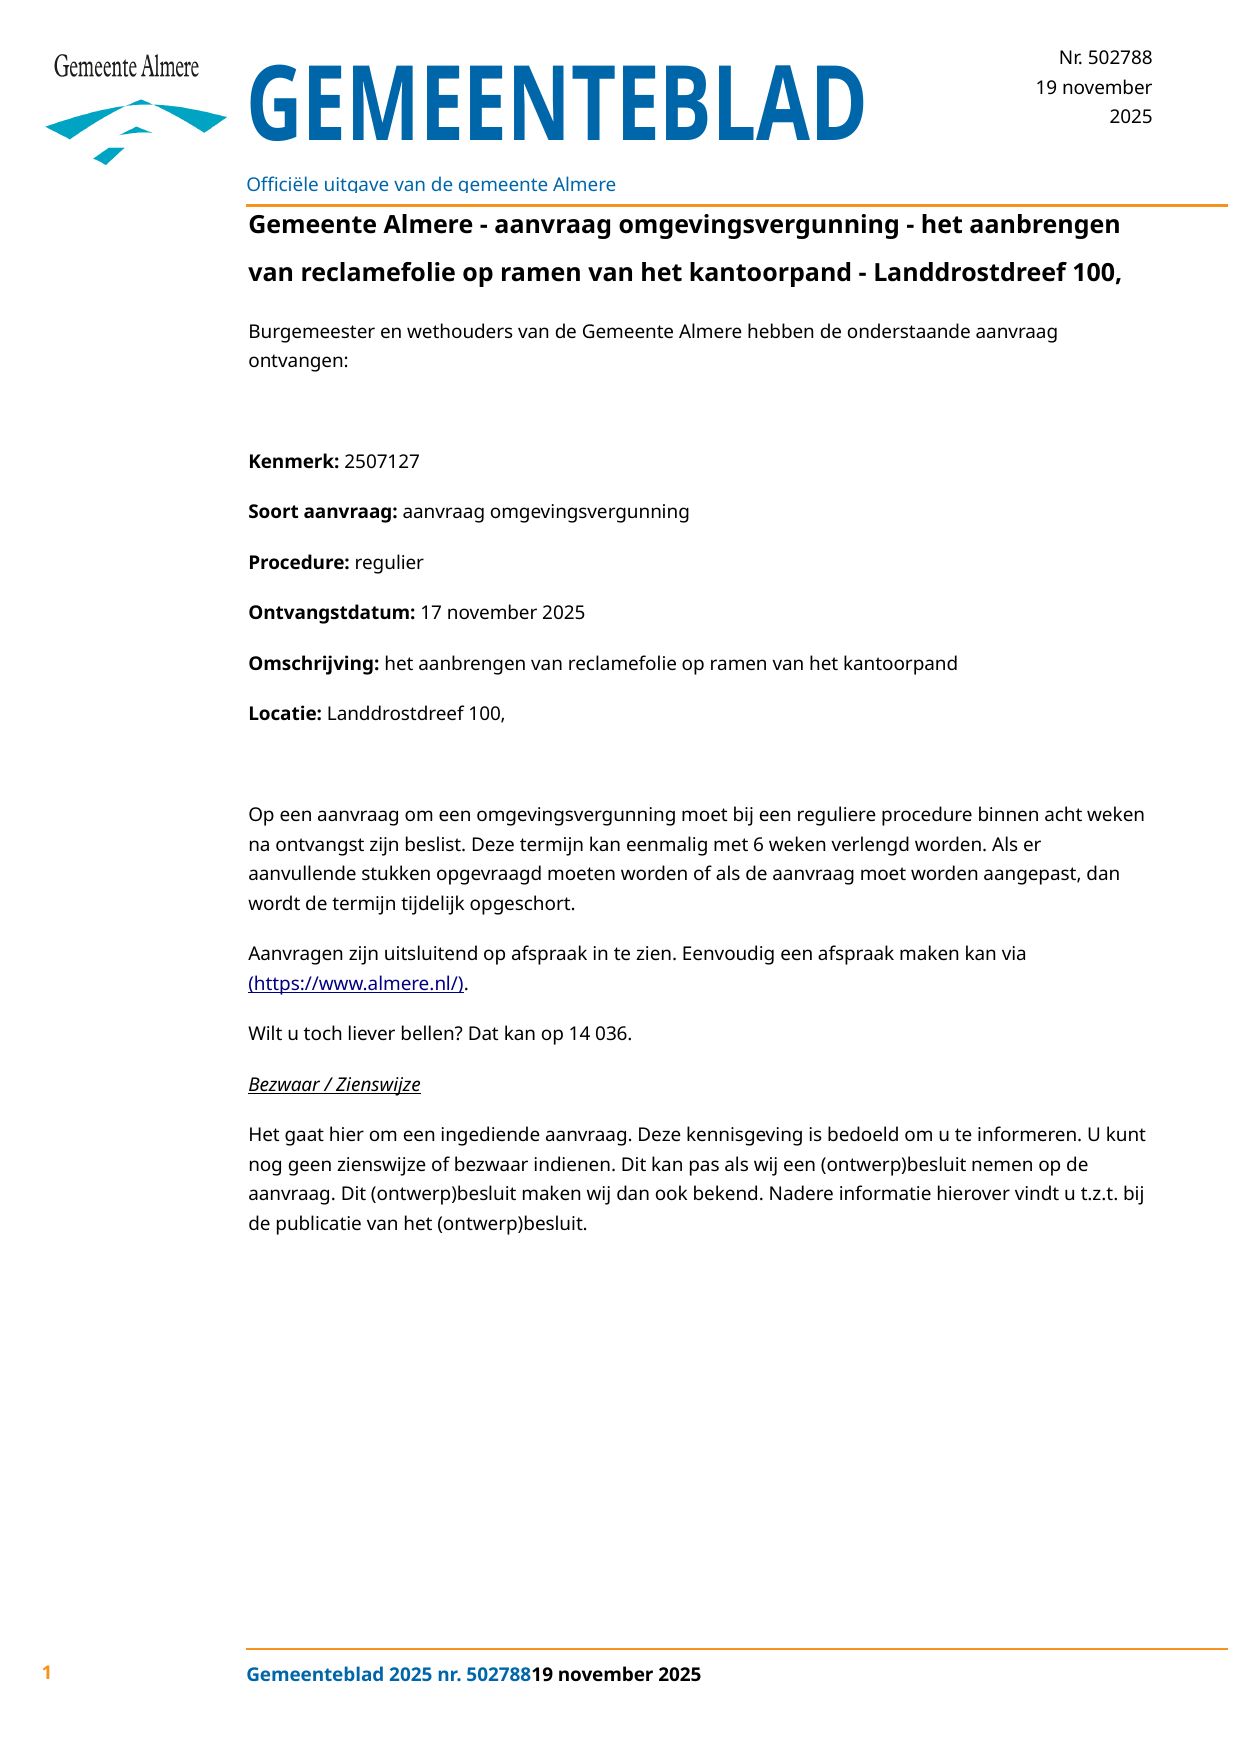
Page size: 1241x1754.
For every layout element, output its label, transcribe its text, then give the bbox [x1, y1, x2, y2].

text Op een aanvraag om een omgevingsvergunning moet bij een reguliere procedure binnen acht weken na ontvangst zijn beslist. Deze termijn kan eenmalig met 6 weken verlengd worden. Als er aanvullende stukken opgevraagd moeten worden of als de aanvraag moet worden aangepast, dan wordt de termijn tijdelijk opgeschort. [248, 801, 1152, 916]
text Wilt u toch liever bellen? Dat kan op 14 036. [248, 1020, 1152, 1046]
text Soort aanvraag: aanvraag omgevingsvergunning [248, 499, 1152, 524]
text Burgemeester en wethouders van de Gemeente Almere hebben de onderstaande aanvraag ontvangen: [248, 318, 1152, 373]
text Omschrijving: het aanbrengen van reclamefolie op ramen van het kantoorpand [248, 650, 1152, 676]
text Gemeente Almere - aanvraag omgevingsvergunning - het aanbrengen van reclamefolie op ramen van het kantoorpand - Landdrostdreef 100, [248, 207, 1152, 288]
text Locatie: Landdrostdreef 100, [248, 700, 1152, 726]
text Procedure: regulier [248, 549, 1152, 575]
text Ontvangstdatum: 17 november 2025 [248, 599, 1152, 625]
picture [41, 47, 231, 172]
text Het gaat hier om een ingediende aanvraag. Deze kennisgeving is bedoeld om u te informeren. U kunt nog geen zienswijze of bezwaar indienen. Dit kan pas als wij een (ontwerp)besluit nemen op de aanvraag. Dit (ontwerp)besluit maken wij dan ook bekend. Nadere informatie hierover vindt u t.z.t. bij de publicatie van het (ontwerp)besluit. [248, 1121, 1152, 1236]
text Aanvragen zijn uitsluitend op afspraak in te zien. Eenvoudig een afspraak maken kan via (https://www.almere.nl/). [248, 940, 1152, 996]
text Kenmerk: 2507127 [248, 448, 1152, 474]
text Bezwaar / Zienswijze [248, 1071, 1152, 1097]
